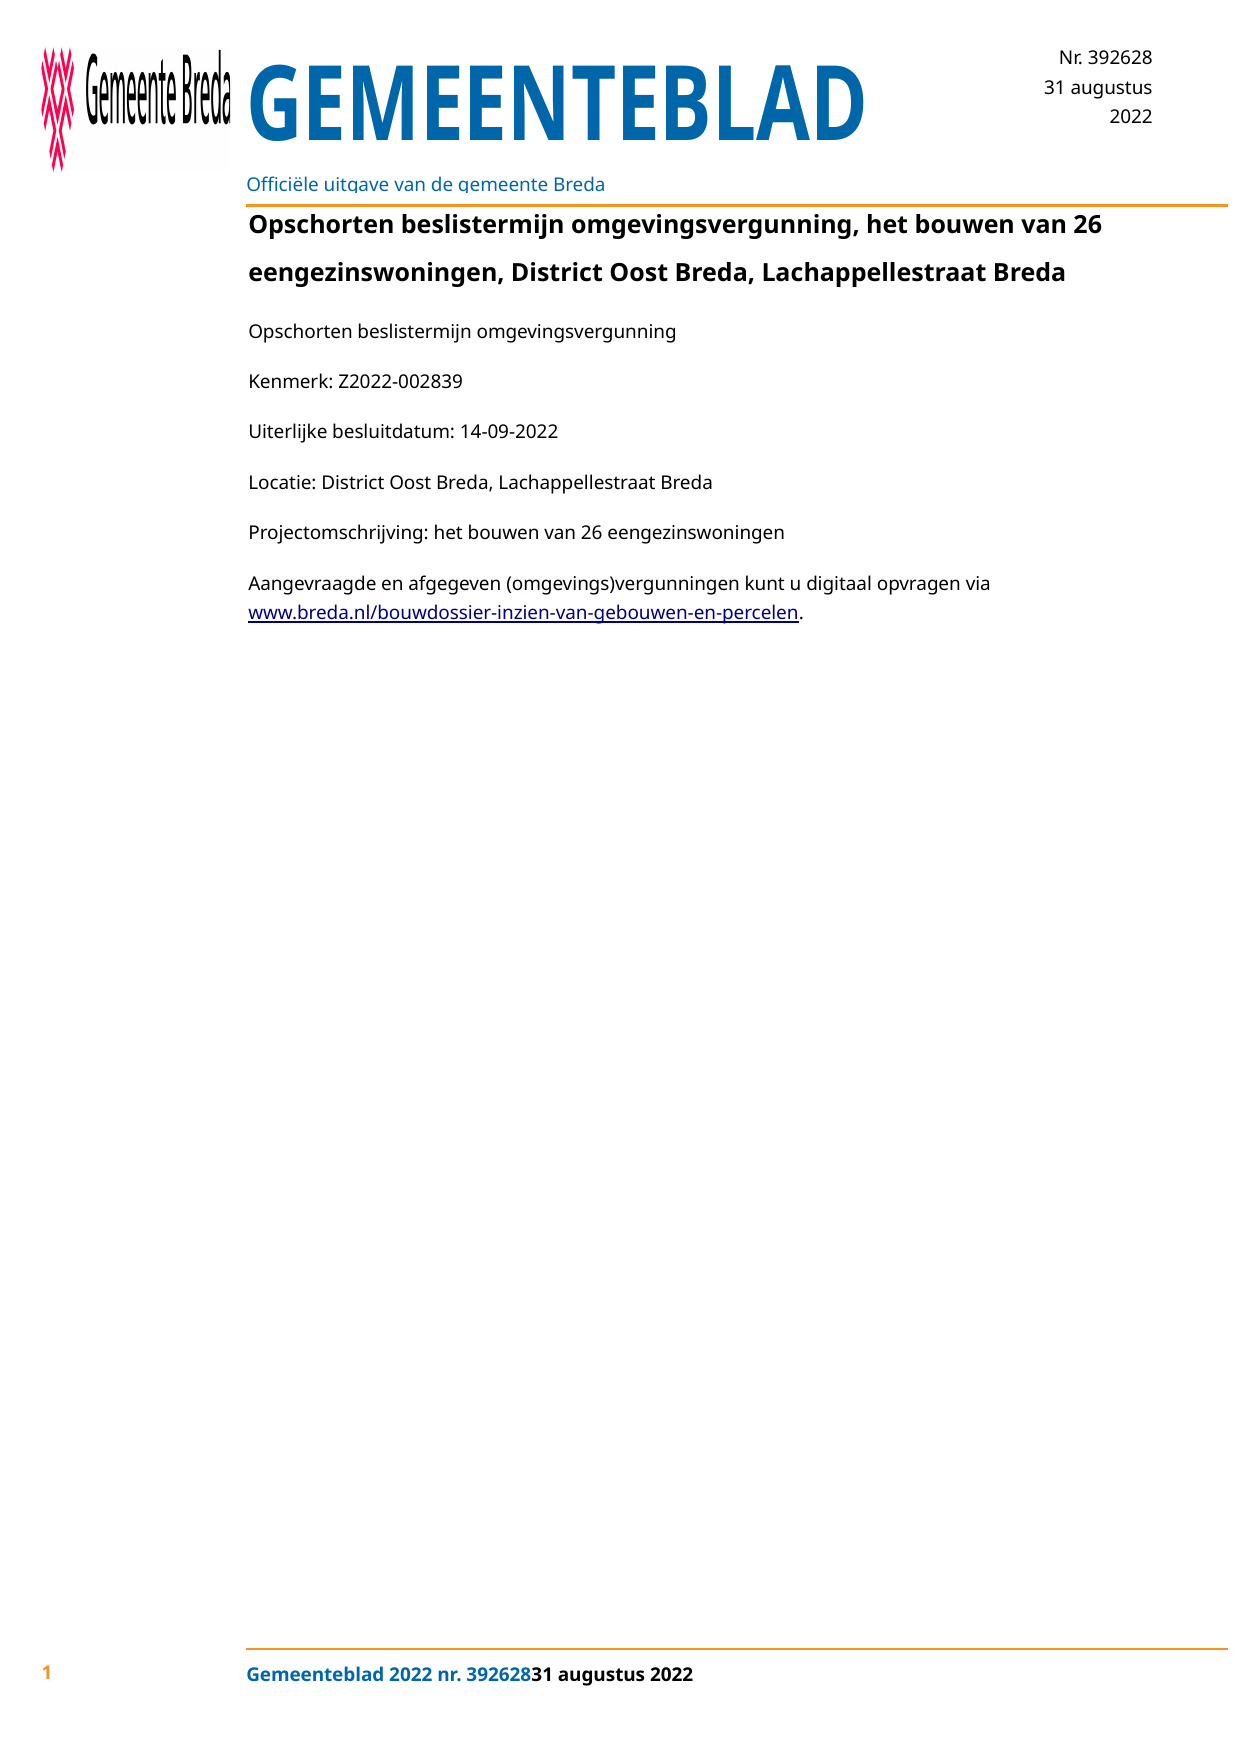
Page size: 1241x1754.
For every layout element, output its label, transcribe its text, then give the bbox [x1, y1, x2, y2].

text Opschorten beslistermijn omgevingsvergunning, het bouwen van 26 eengezinswoningen, District Oost Breda, Lachappellestraat Breda [248, 207, 1152, 288]
text Kenmerk: Z2022-002839 [248, 368, 1152, 394]
picture [41, 47, 231, 172]
text Opschorten beslistermijn omgevingsvergunning [248, 318, 1152, 344]
text Projectomschrijving: het bouwen van 26 eengezinswoningen [248, 519, 1152, 545]
text Uiterlijke besluitdatum: 14-09-2022 [248, 419, 1152, 444]
text Aangevraagde en afgegeven (omgevings)vergunningen kunt u digitaal opvragen via www.breda.nl/bouwdossier-inzien-van-gebouwen-en-percelen. [248, 570, 1152, 625]
text Locatie: District Oost Breda, Lachappellestraat Breda [248, 469, 1152, 495]
